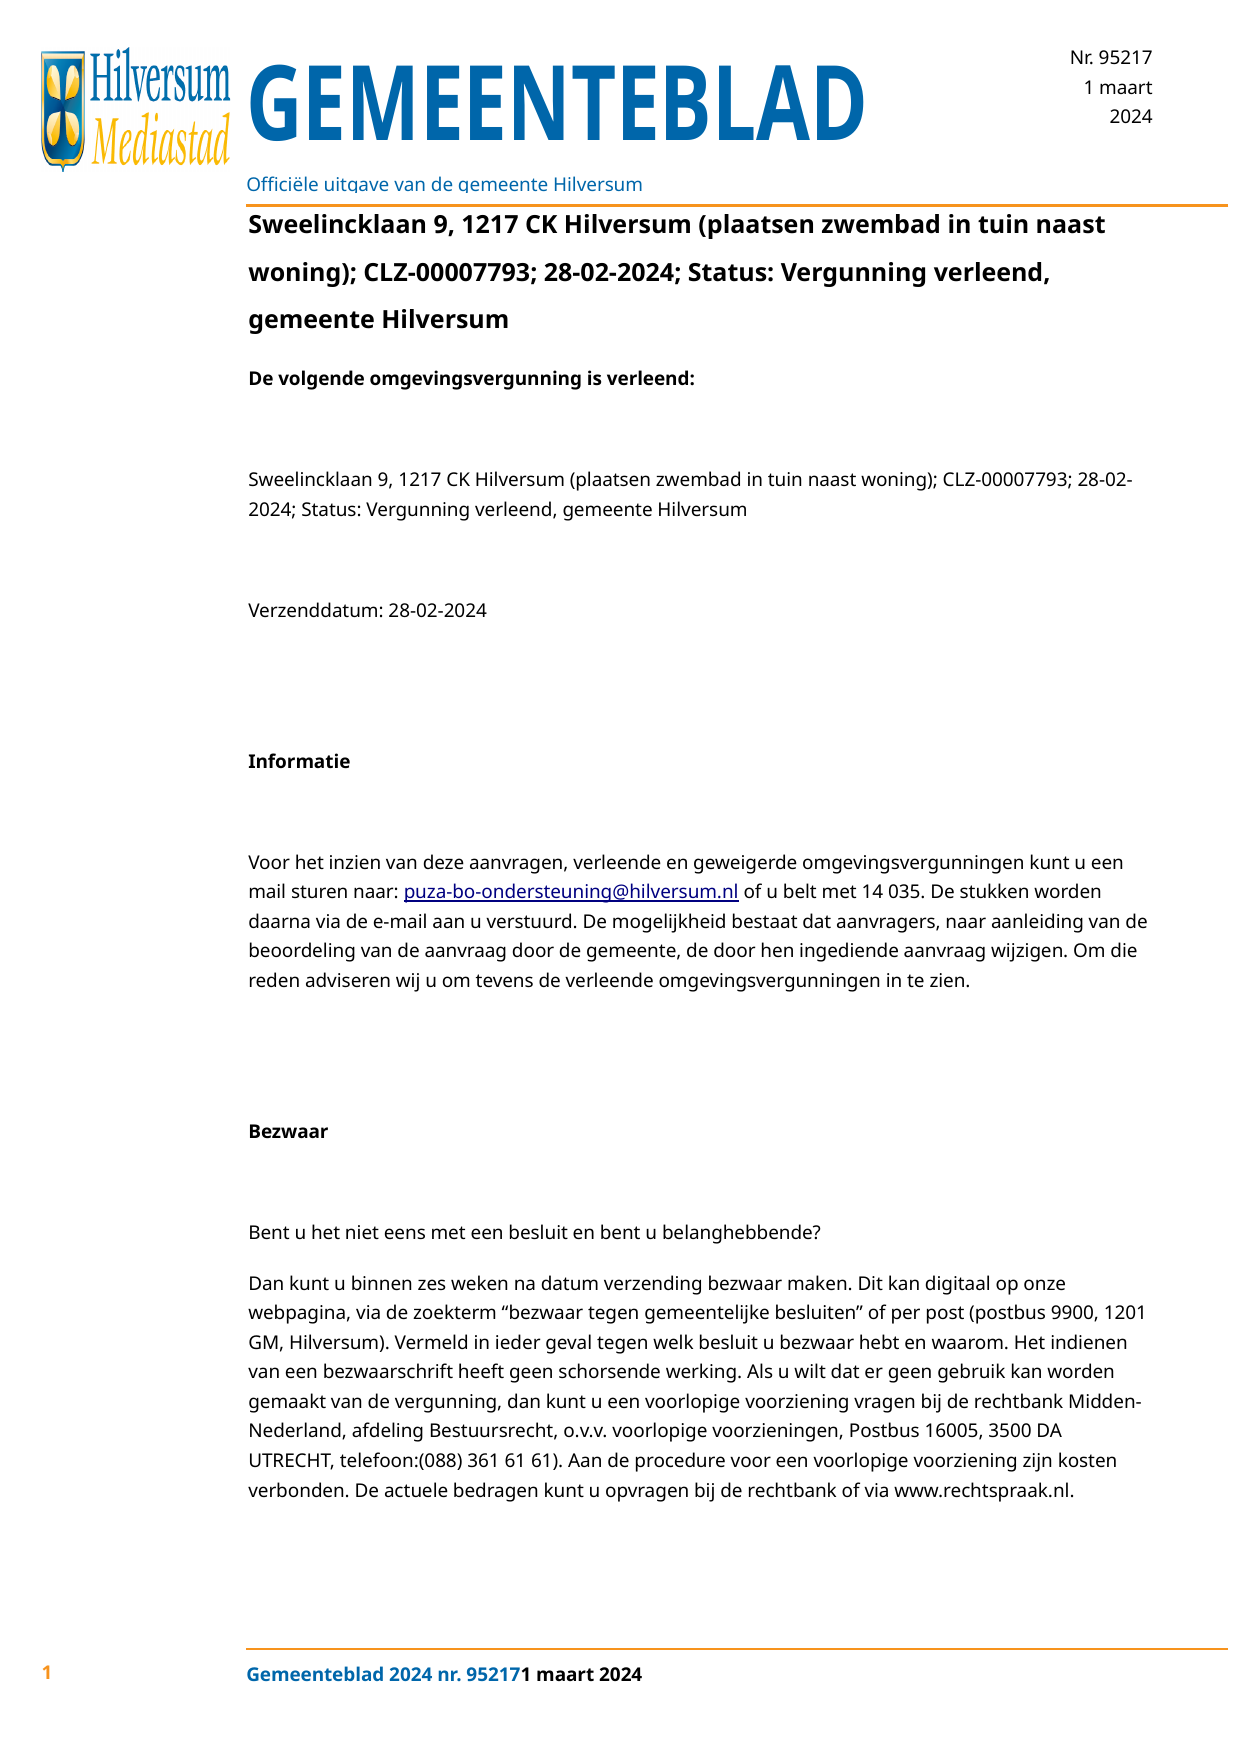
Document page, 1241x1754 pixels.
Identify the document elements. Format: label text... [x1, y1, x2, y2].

text Sweelincklaan 9, 1217 CK Hilversum (plaatsen zwembad in tuin naast woning); CLZ-00007793; 28-02-2024; Status: Vergunning verleend, gemeente Hilversum [248, 466, 1152, 522]
text Bent u het niet eens met een besluit en bent u belanghebbende? [248, 1219, 1152, 1245]
text Bezwaar [248, 1118, 1152, 1144]
text Informatie [248, 748, 1152, 774]
text Voor het inzien van deze aanvragen, verleende en geweigerde omgevingsvergunningen kunt u een mail sturen naar: puza-bo-ondersteuning@hilversum.nl of u belt met 14 035. De stukken worden daarna via de e-mail aan u verstuurd. De mogelijkheid bestaat dat aanvragers, naar aanleiding van de beoordeling van de aanvraag door de gemeente, de door hen ingediende aanvraag wijzigen. Om die reden adviseren wij u om tevens de verleende omgevingsvergunningen in te zien. [248, 849, 1152, 993]
text Dan kunt u binnen zes weken na datum verzending bezwaar maken. Dit kan digitaal op onze webpagina, via de zoekterm “bezwaar tegen gemeentelijke besluiten” of per post (postbus 9900, 1201 GM, Hilversum). Vermeld in ieder geval tegen welk besluit u bezwaar hebt en waarom. Het indienen van een bezwaarschrift heeft geen schorsende werking. Als u wilt dat er geen gebruik kan worden gemaakt van de vergunning, dan kunt u een voorlopige voorziening vragen bij de rechtbank Midden-Nederland, afdeling Bestuursrecht, o.v.v. voorlopige voorzieningen, Postbus 16005, 3500 DA UTRECHT, telefoon:(088) 361 61 61). Aan de procedure voor een voorlopige voorziening zijn kosten verbonden. De actuele bedragen kunt u opvragen bij de rechtbank of via www.rechtspraak.nl. [248, 1270, 1152, 1502]
text Sweelincklaan 9, 1217 CK Hilversum (plaatsen zwembad in tuin naast woning); CLZ-00007793; 28-02-2024; Status: Vergunning verleend, gemeente Hilversum [248, 207, 1152, 336]
picture [41, 47, 231, 172]
text De volgende omgevingsvergunning is verleend: [248, 366, 1152, 391]
text Verzenddatum: 28-02-2024 [248, 597, 1152, 622]
